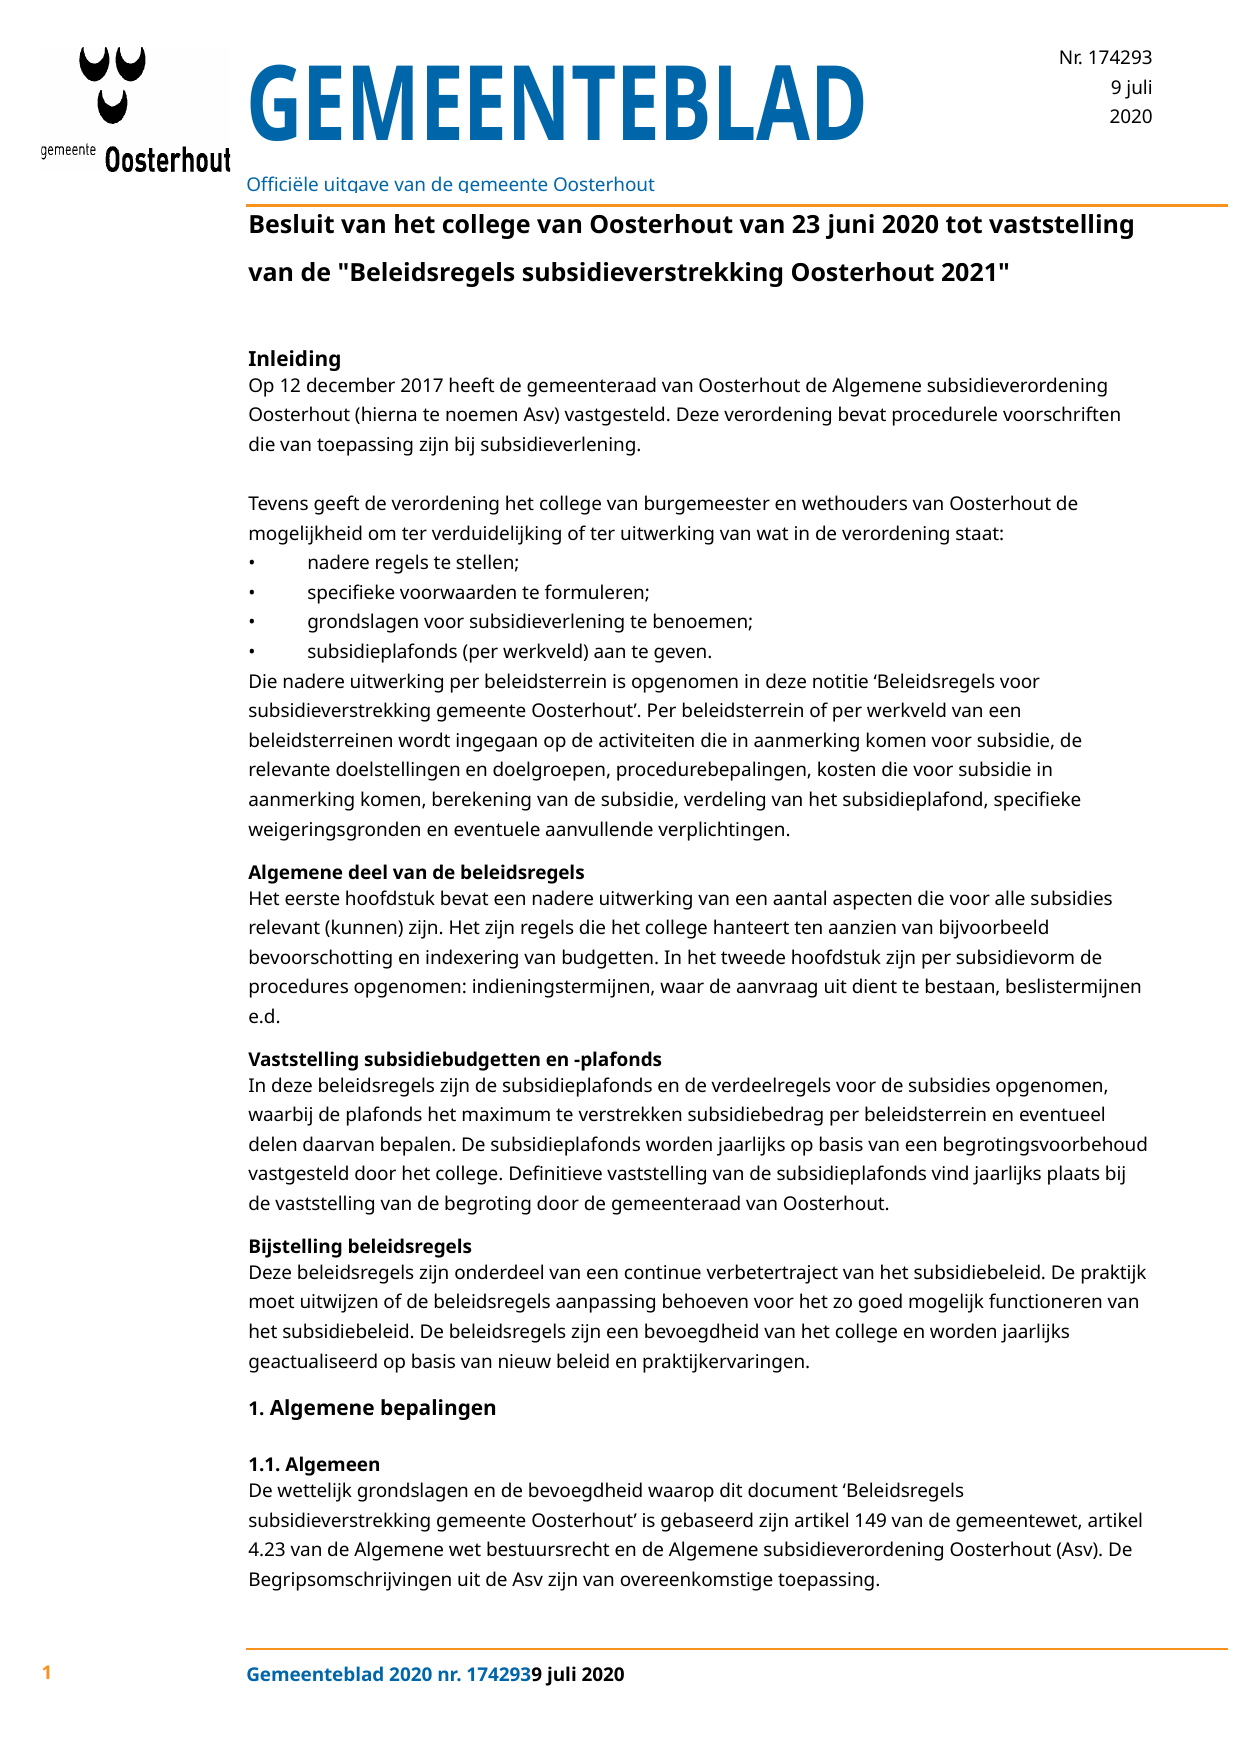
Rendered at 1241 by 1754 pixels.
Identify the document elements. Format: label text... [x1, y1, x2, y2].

text 1.1. Algemeen [248, 1451, 1152, 1477]
text Die nadere uitwerking per beleidsterrein is opgenomen in deze notitie ‘Beleidsregels voor subsidieverstrekking gemeente Oosterhout’. Per beleidsterrein of per werkveld van een beleidsterreinen wordt ingegaan op de activiteiten die in aanmerking komen voor subsidie, de relevante doelstellingen en doelgroepen, procedurebepalingen, kosten die voor subsidie in aanmerking komen, berekening van de subsidie, verdeling van het subsidieplafond, specifieke weigeringsgronden en eventuele aanvullende verplichtingen. [248, 668, 1152, 842]
text Bijstelling beleidsregels [248, 1233, 1152, 1259]
text Algemene deel van de beleidsregels [248, 859, 1152, 885]
text Besluit van het college van Oosterhout van 23 juni 2020 tot vaststelling van de "Beleidsregels subsidieverstrekking Oosterhout 2021" [248, 207, 1152, 288]
text Vaststelling subsidiebudgetten en -plafonds [248, 1046, 1152, 1072]
text Het eerste hoofdstuk bevat een nadere uitwerking van een aantal aspecten die voor alle subsidies relevant (kunnen) zijn. Het zijn regels die het college hanteert ten aanzien van bijvoorbeeld bevoorschotting en indexering van budgetten. In het tweede hoofdstuk zijn per subsidievorm de procedures opgenomen: indieningstermijnen, waar de aanvraag uit dient te bestaan, beslistermijnen e.d. [248, 885, 1152, 1029]
list specifieke voorwaarden te formuleren; [248, 579, 1152, 605]
list grondslagen voor subsidieverlening te benoemen; [248, 609, 1152, 634]
list subsidieplafonds (per werkveld) aan te geven. [248, 638, 1152, 664]
list nadere regels te stellen; [248, 549, 1152, 575]
text In deze beleidsregels zijn de subsidieplafonds en de verdeelregels voor de subsidies opgenomen, waarbij de plafonds het maximum te verstrekken subsidiebedrag per beleidsterrein en eventueel delen daarvan bepalen. De subsidieplafonds worden jaarlijks op basis van een begrotingsvoorbehoud vastgesteld door het college. Definitieve vaststelling van de subsidieplafonds vind jaarlijks plaats bij de vaststelling van de begroting door de gemeenteraad van Oosterhout. [248, 1072, 1152, 1216]
text Tevens geeft de verordening het college van burgemeester en wethouders van Oosterhout de mogelijkheid om ter verduidelijking of ter uitwerking van wat in de verordening staat: [248, 490, 1152, 546]
text Deze beleidsregels zijn onderdeel van een continue verbetertraject van het subsidiebeleid. De praktijk moet uitwijzen of de beleidsregels aanpassing behoeven voor het zo goed mogelijk functioneren van het subsidiebeleid. De beleidsregels zijn een bevoegdheid van het college en worden jaarlijks geactualiseerd op basis van nieuw beleid en praktijkervaringen. [248, 1259, 1152, 1373]
text De wettelijk grondslagen en de bevoegdheid waarop dit document ‘Beleidsregels subsidieverstrekking gemeente Oosterhout’ is gebaseerd zijn artikel 149 van de gemeentewet, artikel 4.23 van de Algemene wet bestuursrecht en de Algemene subsidieverordening Oosterhout (Asv). De Begripsomschrijvingen uit de Asv zijn van overeenkomstige toepassing. [248, 1477, 1152, 1592]
text Inleiding [248, 344, 1152, 372]
text 1. Algemene bepalingen [248, 1393, 1152, 1422]
picture [41, 47, 231, 172]
text Op 12 december 2017 heeft de gemeenteraad van Oosterhout de Algemene subsidieverordening Oosterhout (hierna te noemen Asv) vastgesteld. Deze verordening bevat procedurele voorschriften die van toepassing zijn bij subsidieverlening. [248, 372, 1152, 457]
